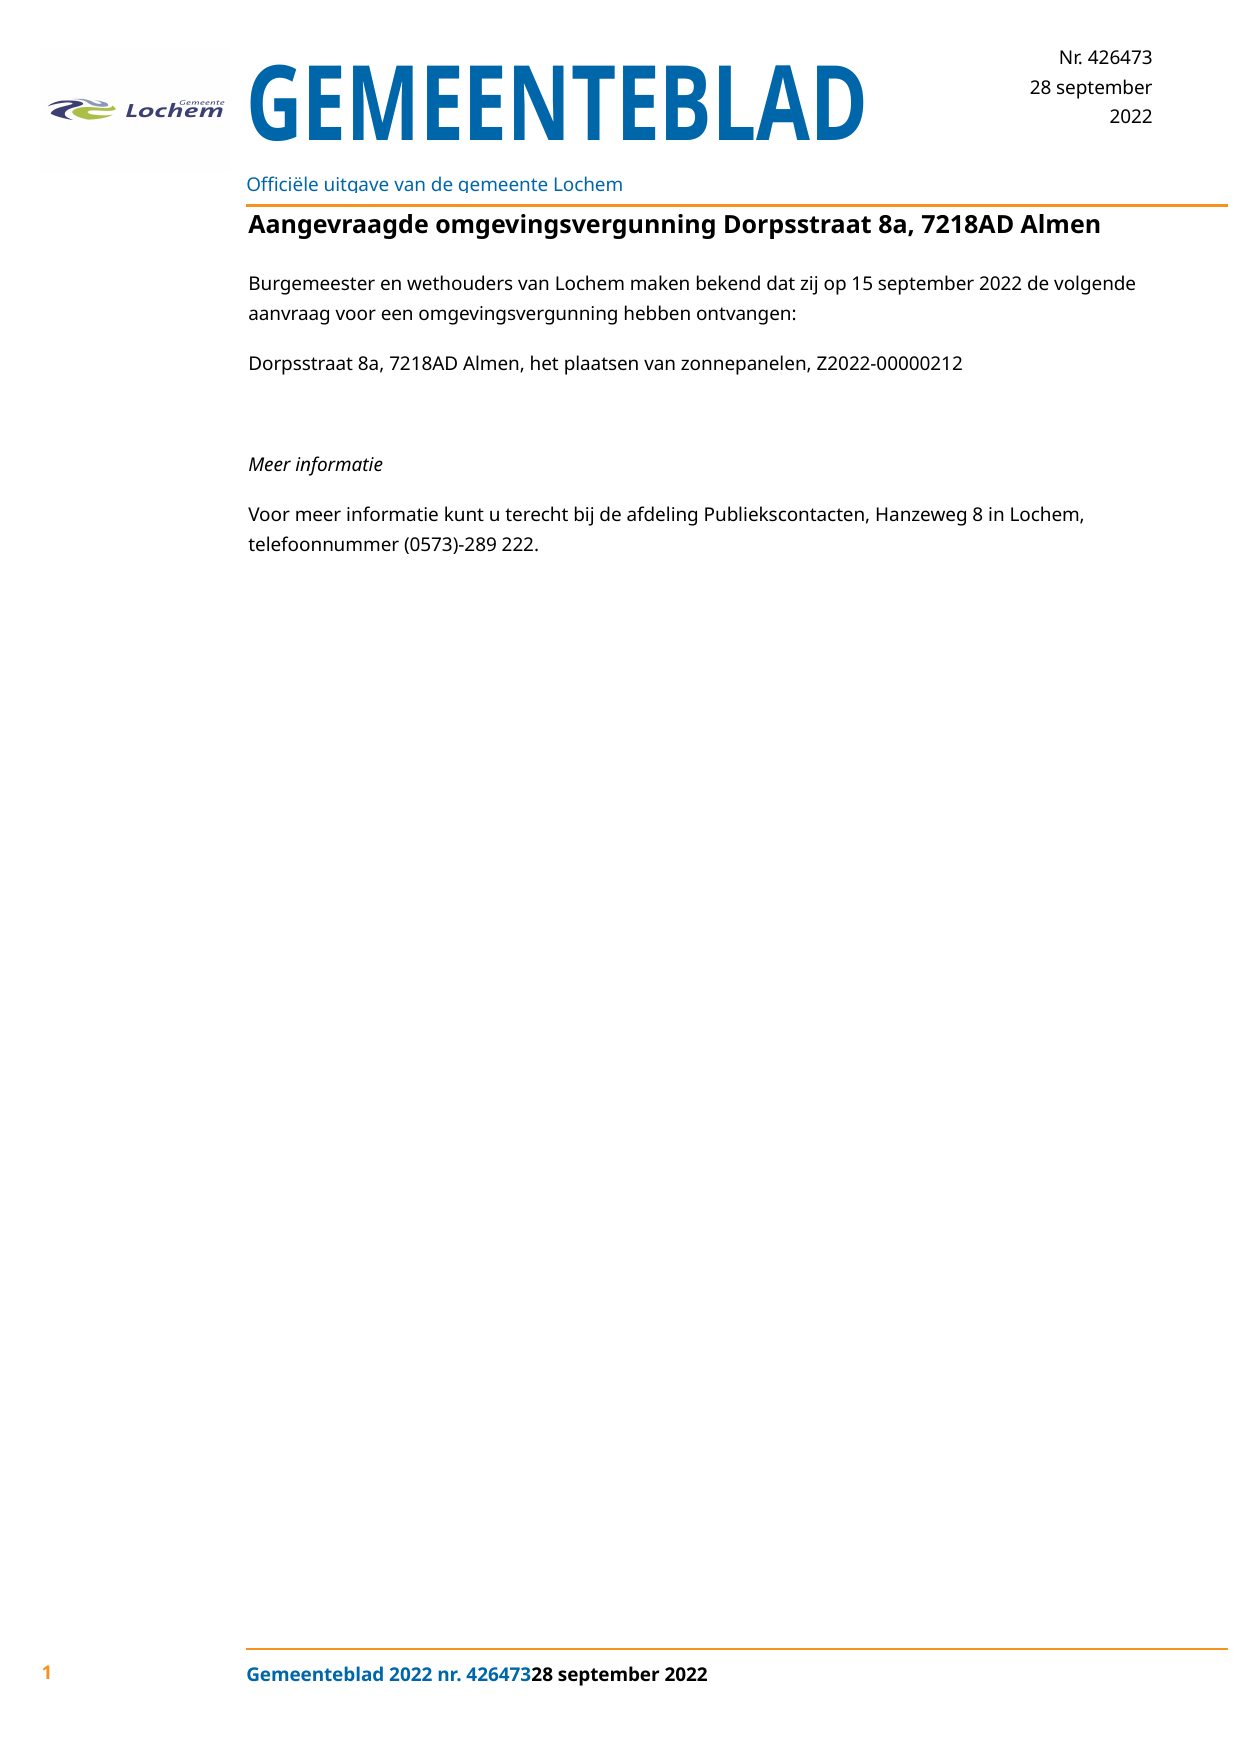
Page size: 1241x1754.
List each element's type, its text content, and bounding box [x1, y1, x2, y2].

text Dorpsstraat 8a, 7218AD Almen, het plaatsen van zonnepanelen, Z2022-00000212 [248, 350, 1152, 376]
text Voor meer informatie kunt u terecht bij de afdeling Publiekscontacten, Hanzeweg 8 in Lochem, telefoonnummer (0573)-289 222. [248, 502, 1152, 557]
text Burgemeester en wethouders van Lochem maken bekend dat zij op 15 september 2022 de volgende aanvraag voor een omgevingsvergunning hebben ontvangen: [248, 270, 1152, 326]
picture [41, 47, 231, 172]
text Aangevraagde omgevingsvergunning Dorpsstraat 8a, 7218AD Almen [248, 207, 1152, 241]
text Meer informatie [248, 451, 1152, 477]
